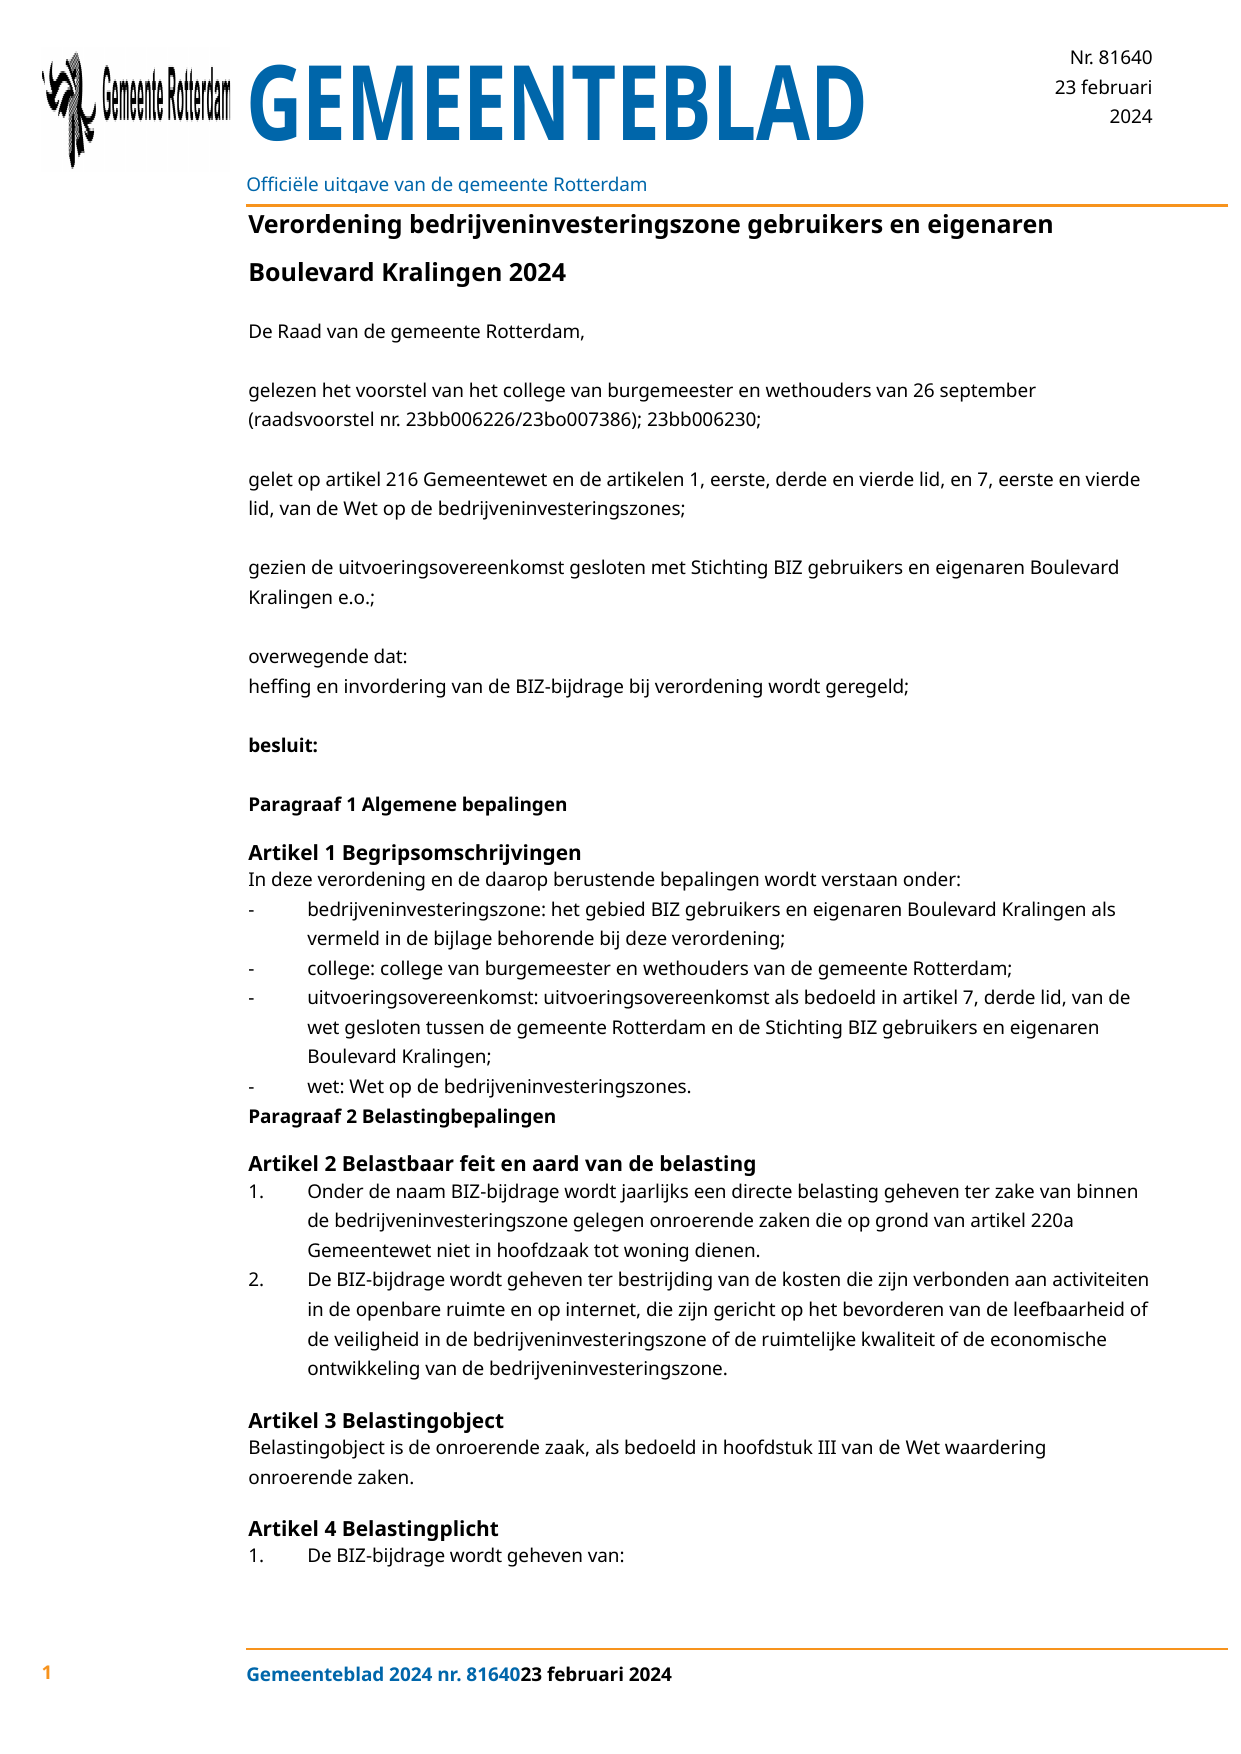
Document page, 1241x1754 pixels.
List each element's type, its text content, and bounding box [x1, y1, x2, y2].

text gezien de uitvoeringsovereenkomst gesloten met Stichting BIZ gebruikers en eigenaren Boulevard Kralingen e.o.; [248, 554, 1152, 610]
text Artikel 3 Belastingobject [248, 1406, 1152, 1434]
list Onder de naam BIZ-bijdrage wordt jaarlijks een directe belasting geheven ter zake van binnen de bedrijveninvesteringszone gelegen onroerende zaken die op grond van artikel 220a Gemeentewet niet in hoofdzaak tot woning dienen. [248, 1178, 1152, 1263]
text heffing en invordering van de BIZ-bijdrage bij verordening wordt geregeld; [248, 673, 1152, 699]
text Belastingobject is de onroerende zaak, als bedoeld in hoofdstuk III van de Wet waardering onroerende zaken. [248, 1434, 1152, 1489]
text Artikel 1 Begripsomschrijvingen [248, 838, 1152, 866]
list bedrijveninvesteringszone: het gebied BIZ gebruikers en eigenaren Boulevard Kralingen als vermeld in de bijlage behorende bij deze verordening; [248, 896, 1152, 951]
text Paragraaf 1 Algemene bepalingen [248, 791, 1152, 817]
list wet: Wet op de bedrijveninvesteringszones. [248, 1073, 1152, 1099]
list uitvoeringsovereenkomst: uitvoeringsovereenkomst als bedoeld in artikel 7, derde lid, van de wet gesloten tussen de gemeente Rotterdam en de Stichting BIZ gebruikers en eigenaren Boulevard Kralingen; [248, 984, 1152, 1069]
text Verordening bedrijveninvesteringszone gebruikers en eigenaren Boulevard Kralingen 2024 [248, 207, 1152, 288]
list college: college van burgemeester en wethouders van de gemeente Rotterdam; [248, 955, 1152, 981]
text Paragraaf 2 Belastingbepalingen [248, 1103, 1152, 1129]
text overwegende dat: [248, 643, 1152, 669]
list De BIZ-bijdrage wordt geheven van: [248, 1543, 1152, 1568]
text besluit: [248, 732, 1152, 758]
text gelezen het voorstel van het college van burgemeester en wethouders van 26 september (raadsvoorstel nr. 23bb006226/23bo007386); 23bb006230; [248, 377, 1152, 432]
text Artikel 2 Belastbaar feit en aard van de belasting [248, 1149, 1152, 1178]
list De BIZ-bijdrage wordt geheven ter bestrijding van de kosten die zijn verbonden aan activiteiten in de openbare ruimte en op internet, die zijn gericht op het bevorderen van de leefbaarheid of de veiligheid in de bedrijveninvesteringszone of de ruimtelijke kwaliteit of de economische ontwikkeling van de bedrijveninvesteringszone. [248, 1267, 1152, 1381]
picture [41, 47, 231, 172]
text In deze verordening en de daarop berustende bepalingen wordt verstaan onder: [248, 866, 1152, 892]
text De Raad van de gemeente Rotterdam, [248, 318, 1152, 344]
text gelet op artikel 216 Gemeentewet en de artikelen 1, eerste, derde en vierde lid, en 7, eerste en vierde lid, van de Wet op de bedrijveninvesteringszones; [248, 466, 1152, 521]
text Artikel 4 Belastingplicht [248, 1514, 1152, 1543]
